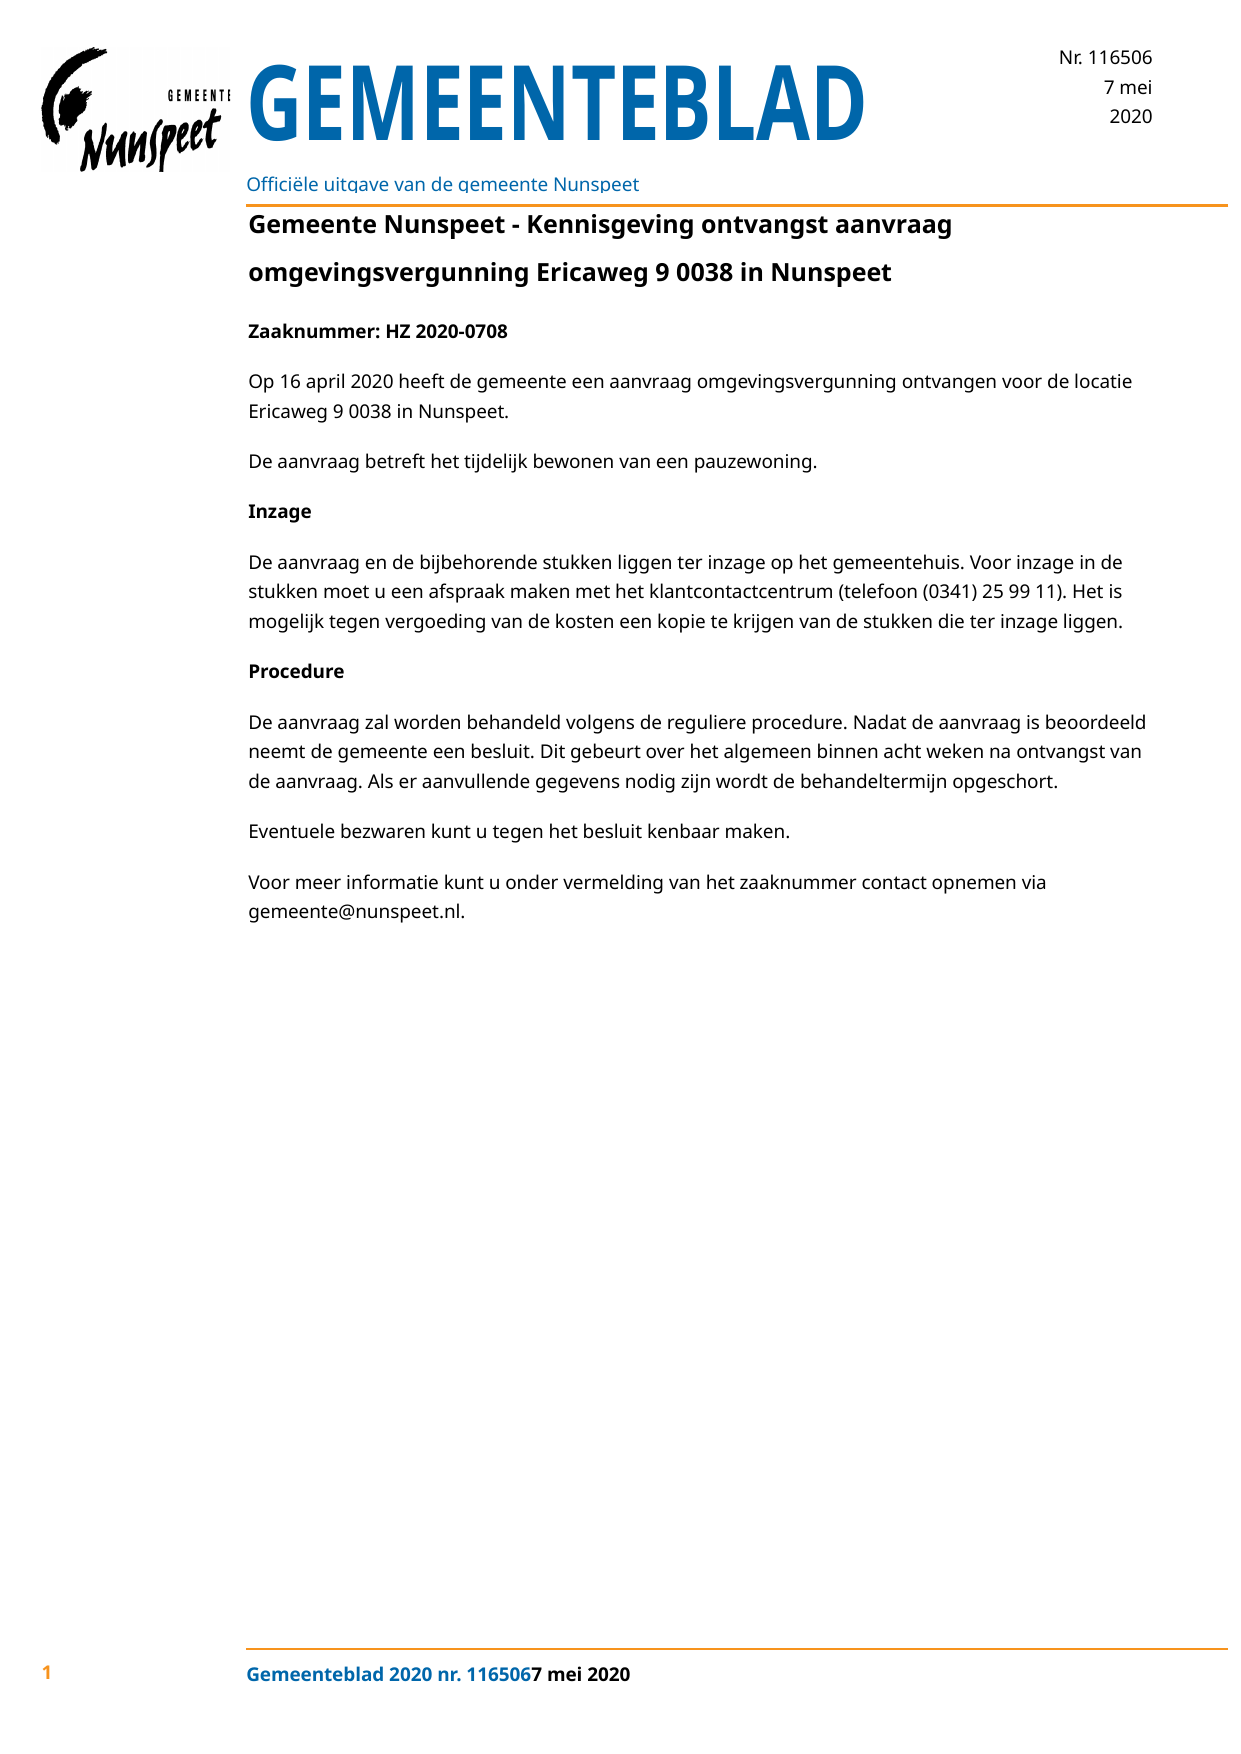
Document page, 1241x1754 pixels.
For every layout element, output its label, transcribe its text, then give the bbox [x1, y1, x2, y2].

text Voor meer informatie kunt u onder vermelding van het zaaknummer contact opnemen via gemeente@nunspeet.nl. [248, 869, 1152, 924]
text De aanvraag zal worden behandeld volgens de reguliere procedure. Nadat de aanvraag is beoordeeld neemt de gemeente een besluit. Dit gebeurt over het algemeen binnen acht weken na ontvangst van de aanvraag. Als er aanvullende gegevens nodig zijn wordt de behandeltermijn opgeschort. [248, 709, 1152, 794]
text Zaaknummer: HZ 2020-0708 [248, 318, 1152, 344]
text Eventuele bezwaren kunt u tegen het besluit kenbaar maken. [248, 819, 1152, 844]
text Gemeente Nunspeet - Kennisgeving ontvangst aanvraag omgevingsvergunning Ericaweg 9 0038 in Nunspeet [248, 207, 1152, 288]
picture [41, 47, 231, 172]
text Op 16 april 2020 heeft de gemeente een aanvraag omgevingsvergunning ontvangen voor de locatie Ericaweg 9 0038 in Nunspeet. [248, 368, 1152, 424]
text De aanvraag betreft het tijdelijk bewonen van een pauzewoning. [248, 448, 1152, 474]
text De aanvraag en de bijbehorende stukken liggen ter inzage op het gemeentehuis. Voor inzage in de stukken moet u een afspraak maken met het klantcontactcentrum (telefoon (0341) 25 99 11). Het is mogelijk tegen vergoeding van de kosten een kopie te krijgen van de stukken die ter inzage liggen. [248, 549, 1152, 634]
text Inzage [248, 499, 1152, 524]
text Procedure [248, 659, 1152, 684]
